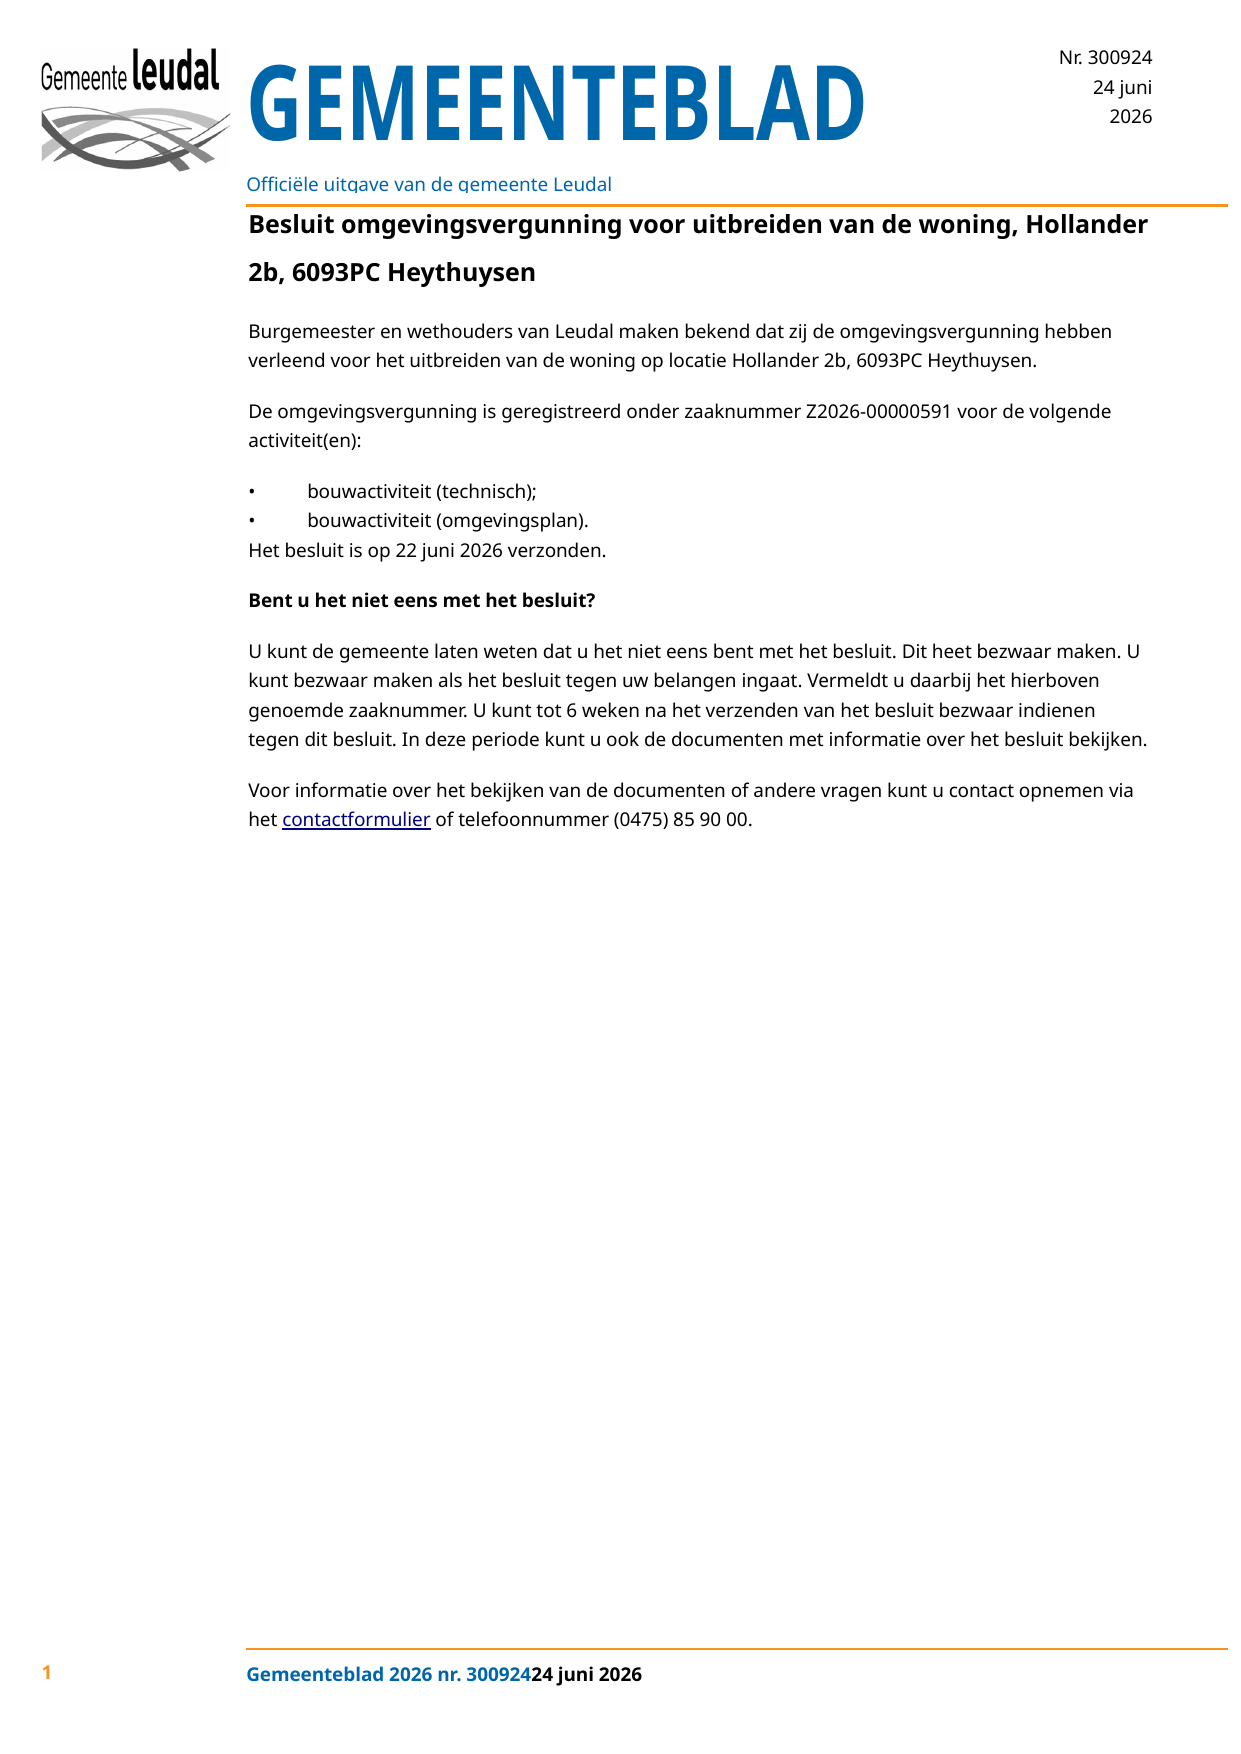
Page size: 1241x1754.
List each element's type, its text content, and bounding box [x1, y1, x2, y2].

text Burgemeester en wethouders van Leudal maken bekend dat zij de omgevingsvergunning hebben verleend voor het uitbreiden van de woning op locatie Hollander 2b, 6093PC Heythuysen. [248, 318, 1152, 373]
text De omgevingsvergunning is geregistreerd onder zaaknummer Z2026-00000591 voor de volgende activiteit(en): [248, 398, 1152, 453]
list bouwactiviteit (omgevingsplan). [248, 507, 1152, 533]
list bouwactiviteit (technisch); [248, 478, 1152, 504]
text Voor informatie over het bekijken van de documenten of andere vragen kunt u contact opnemen via het contactformulier of telefoonnummer (0475) 85 90 00. [248, 777, 1152, 832]
text Besluit omgevingsvergunning voor uitbreiden van de woning, Hollander 2b, 6093PC Heythuysen [248, 207, 1152, 288]
picture [41, 47, 231, 172]
text U kunt de gemeente laten weten dat u het niet eens bent met het besluit. Dit heet bezwaar maken. U kunt bezwaar maken als het besluit tegen uw belangen ingaat. Vermeldt u daarbij het hierboven genoemde zaaknummer. U kunt tot 6 weken na het verzenden van het besluit bezwaar indienen tegen dit besluit. In deze periode kunt u ook de documenten met informatie over het besluit bekijken. [248, 638, 1152, 752]
text Bent u het niet eens met het besluit? [248, 587, 1152, 613]
text Het besluit is op 22 juni 2026 verzonden. [248, 537, 1152, 563]
